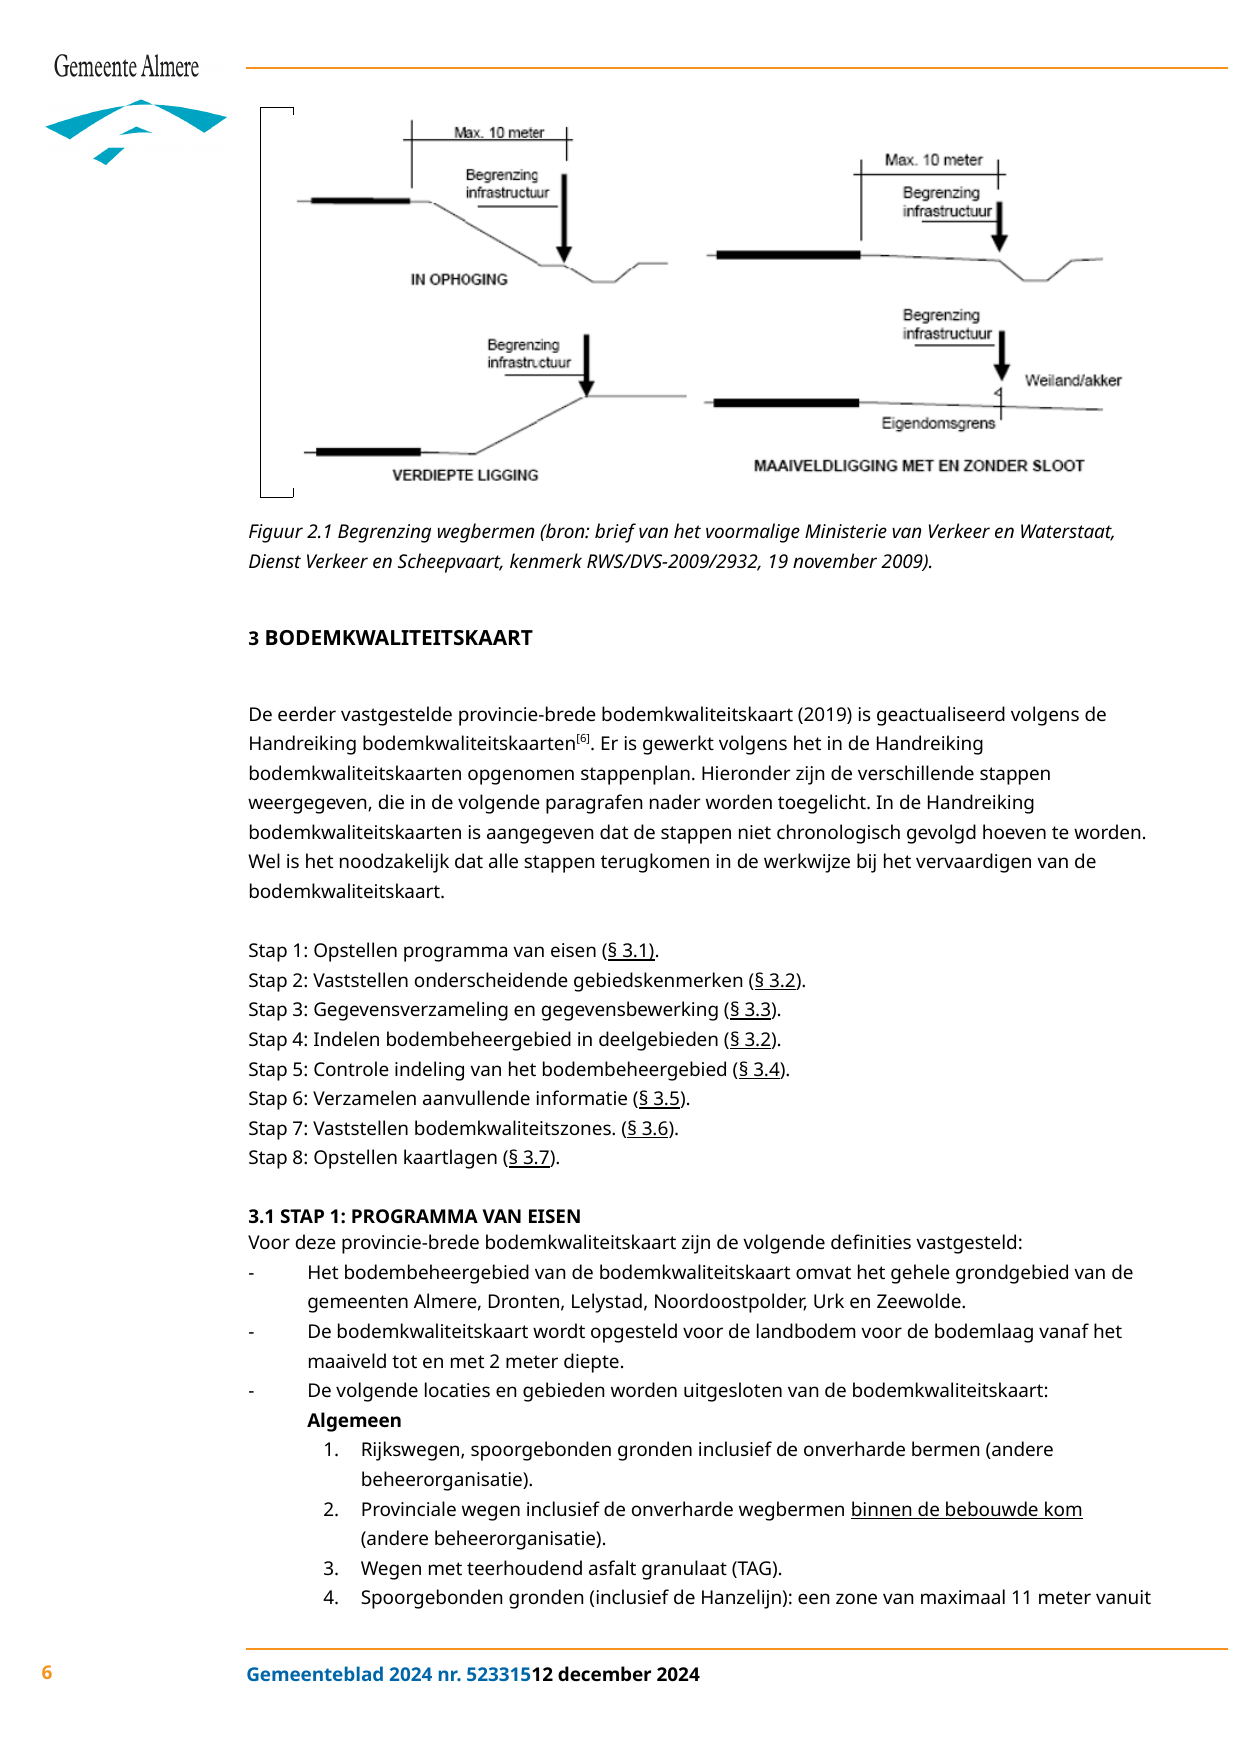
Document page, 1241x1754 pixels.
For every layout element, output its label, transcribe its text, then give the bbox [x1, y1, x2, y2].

text Figuur 2.1 Begrenzing wegbermen (bron: brief van het voormalige Ministerie van Verkeer en Waterstaat, Dienst Verkeer en Scheepvaart, kenmerk RWS/DVS‐2009/2932, 19 november 2009). [248, 518, 1152, 574]
list Het bodembeheergebied van de bodemkwaliteitskaart omvat het gehele grondgebied van de gemeenten Almere, Dronten, Lelystad, Noordoostpolder, Urk en Zeewolde. [248, 1259, 1152, 1314]
text Voor deze provincie-brede bodemkwaliteitskaart zijn de volgende definities vastgesteld: [248, 1229, 1152, 1255]
picture [268, 115, 1173, 488]
list Spoorgebonden gronden (inclusief de Hanzelijn): een zone van maximaal 11 meter vanuit [323, 1584, 1152, 1610]
list Algemeen [248, 1407, 1152, 1433]
text Stap 1: Opstellen programma van eisen (§ 3.1). [248, 937, 1152, 963]
list De volgende locaties en gebieden worden uitgesloten van de bodemkwaliteitskaart: [248, 1377, 1152, 1403]
text De eerder vastgestelde provincie-brede bodemkwaliteitskaart (2019) is geactualiseerd volgens de Handreiking bodemkwaliteitskaarten[6]. Er is gewerkt volgens het in de Handreiking bodemkwaliteitskaarten opgenomen stappenplan. Hieronder zijn de verschillende stappen weergegeven, die in de volgende paragrafen nader worden toegelicht. In de Handreiking bodemkwaliteitskaarten is aangegeven dat de stappen niet chronologisch gevolgd hoeven te worden. Wel is het noodzakelijk dat alle stappen terugkomen in de werkwijze bij het vervaardigen van de bodemkwaliteitskaart. [248, 701, 1152, 904]
picture [41, 47, 231, 172]
list Rijkswegen, spoorgebonden gronden inclusief de onverharde bermen (andere beheerorganisatie). [323, 1437, 1152, 1492]
text Stap 7: Vaststellen bodemkwaliteitszones. (§ 3.6). [248, 1115, 1152, 1141]
text Stap 3: Gegevensverzameling en gegevensbewerking (§ 3.3). [248, 997, 1152, 1022]
text Stap 6: Verzamelen aanvullende informatie (§ 3.5). [248, 1085, 1152, 1111]
list Provinciale wegen inclusief de onverharde wegbermen binnen de bebouwde kom (andere beheerorganisatie). [323, 1496, 1152, 1551]
list De bodemkwaliteitskaart wordt opgesteld voor de landbodem voor de bodemlaag vanaf het maaiveld tot en met 2 meter diepte. [248, 1318, 1152, 1373]
text 3.1 STAP 1: PROGRAMMA VAN EISEN [248, 1204, 1152, 1229]
text Stap 2: Vaststellen onderscheidende gebiedskenmerken (§ 3.2). [248, 967, 1152, 993]
text Stap 8: Opstellen kaartlagen (§ 3.7). [248, 1144, 1152, 1170]
text Stap 4: Indelen bodembeheergebied in deelgebieden (§ 3.2). [248, 1026, 1152, 1052]
text 3 BODEMKWALITEITSKAART [248, 623, 1152, 652]
list Wegen met teerhoudend asfalt granulaat (TAG). [323, 1555, 1152, 1581]
text Stap 5: Controle indeling van het bodembeheergebied (§ 3.4). [248, 1056, 1152, 1082]
